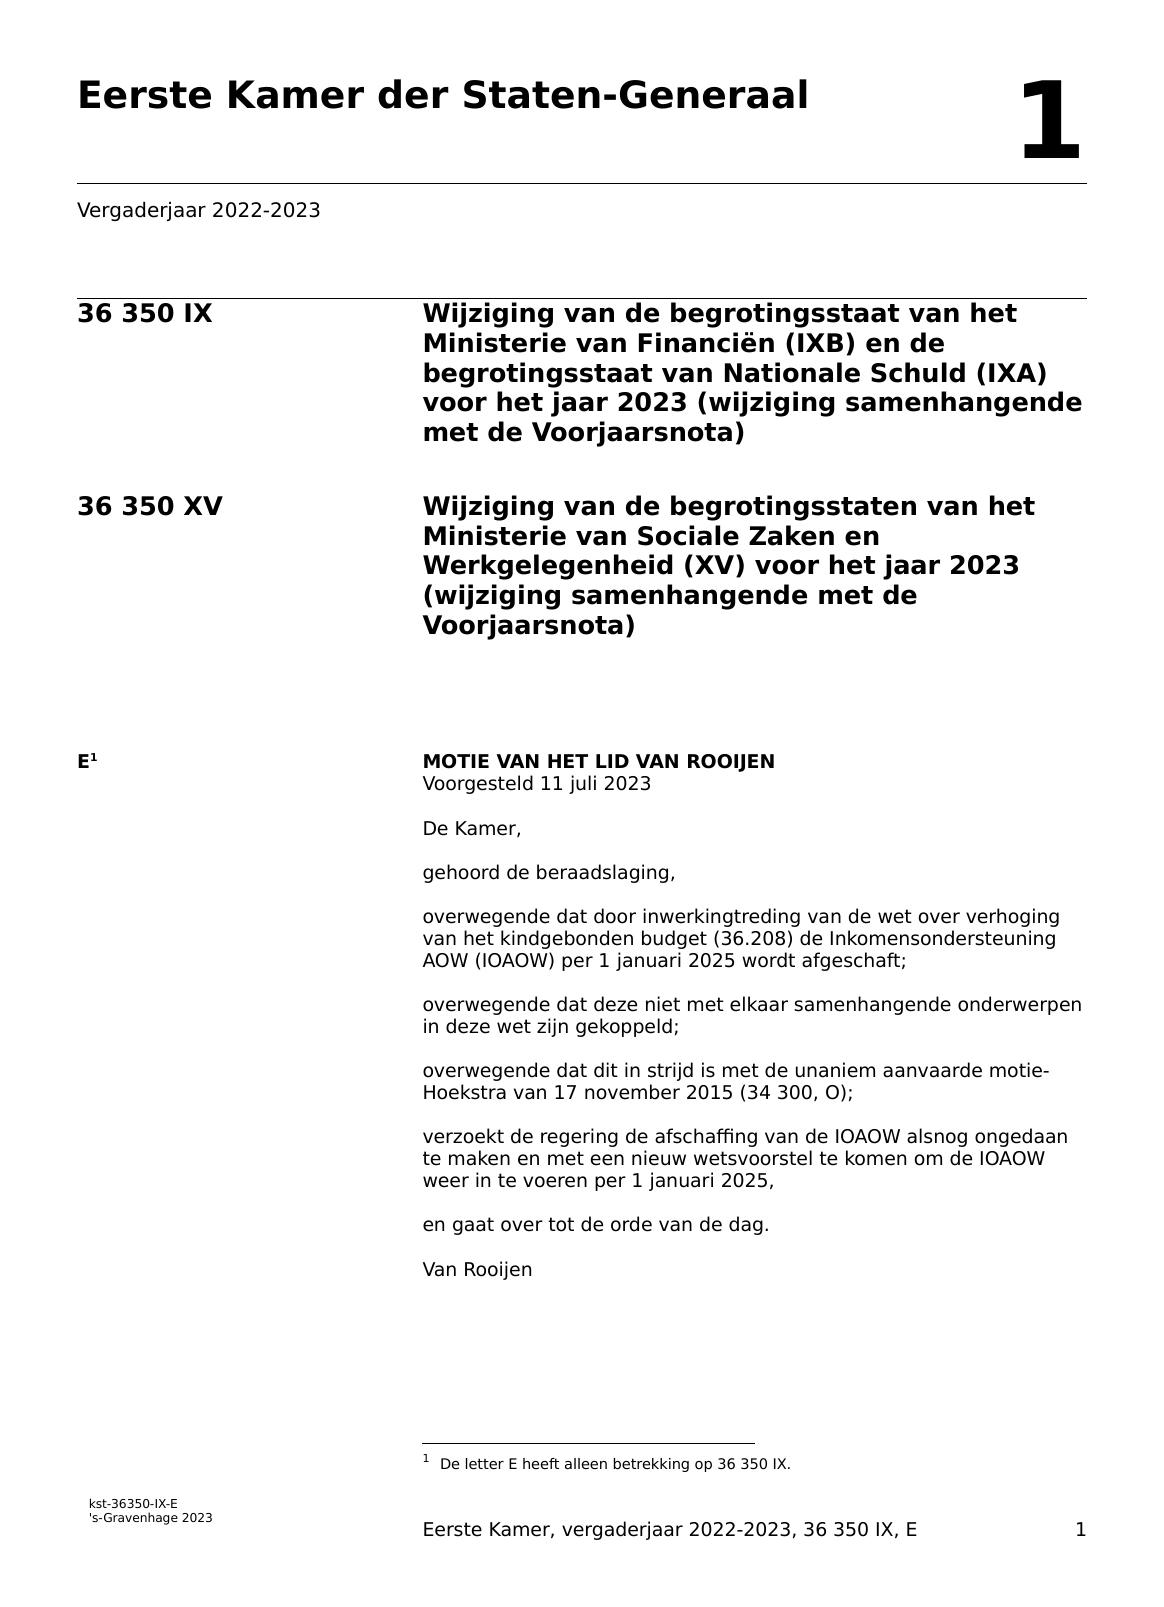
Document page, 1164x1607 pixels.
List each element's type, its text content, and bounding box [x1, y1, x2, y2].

text De Kamer, [422, 817, 1087, 839]
subtitle 36 350 XV Wijziging van de begrotingsstaten van het Ministerie van Sociale Zaken en Werkgelegenheid (XV) voor het jaar 2023 (wijziging samenhangende met de Voorjaarsnota) [77, 492, 1087, 640]
text overwegende dat door inwerkingtreding van de wet over verhoging van het kindgebonden budget (36.208) de Inkomensondersteuning AOW (IOAOW) per 1 januari 2025 wordt afgeschaft; [422, 906, 1087, 972]
text Van Rooijen [422, 1258, 1087, 1280]
table_header Eerste Kamer der Staten-Generaal [77, 59, 886, 183]
table_header 1 [886, 59, 1087, 183]
text Voorgesteld 11 juli 2023 [422, 773, 1087, 795]
text De letter E heeft alleen betrekking op 36 350 IX. [422, 1452, 1087, 1474]
subtitle 36 350 IX Wijziging van de begrotingsstaat van het Ministerie van Financiën (IXB) en de begrotingsstaat van Nationale Schuld (IXA) voor het jaar 2023 (wijziging samenhangende met de Voorjaarsnota) [77, 299, 1087, 447]
text overwegende dat dit in strijd is met de unaniem aanvaarde motie-Hoekstra van 17 november 2015 (34 300, O); [422, 1060, 1087, 1104]
text verzoekt de regering de afschaffing van de IOAOW alsnog ongedaan te maken en met een nieuw wetsvoorstel te komen om de IOAOW weer in te voeren per 1 januari 2025, [422, 1126, 1087, 1192]
subtitle E MOTIE VAN HET LID VAN ROOIJEN [77, 751, 1087, 773]
text 's-Gravenhage 2023 [88, 1511, 323, 1525]
table_cell Vergaderjaar 2022-2023 [77, 184, 1087, 298]
text overwegende dat deze niet met elkaar samenhangende onderwerpen in deze wet zijn gekoppeld; [422, 994, 1087, 1038]
text gehoord de beraadslaging, [422, 862, 1087, 883]
text kst-36350-IX-E [88, 1497, 323, 1511]
text en gaat over tot de orde van de dag. [422, 1214, 1087, 1236]
